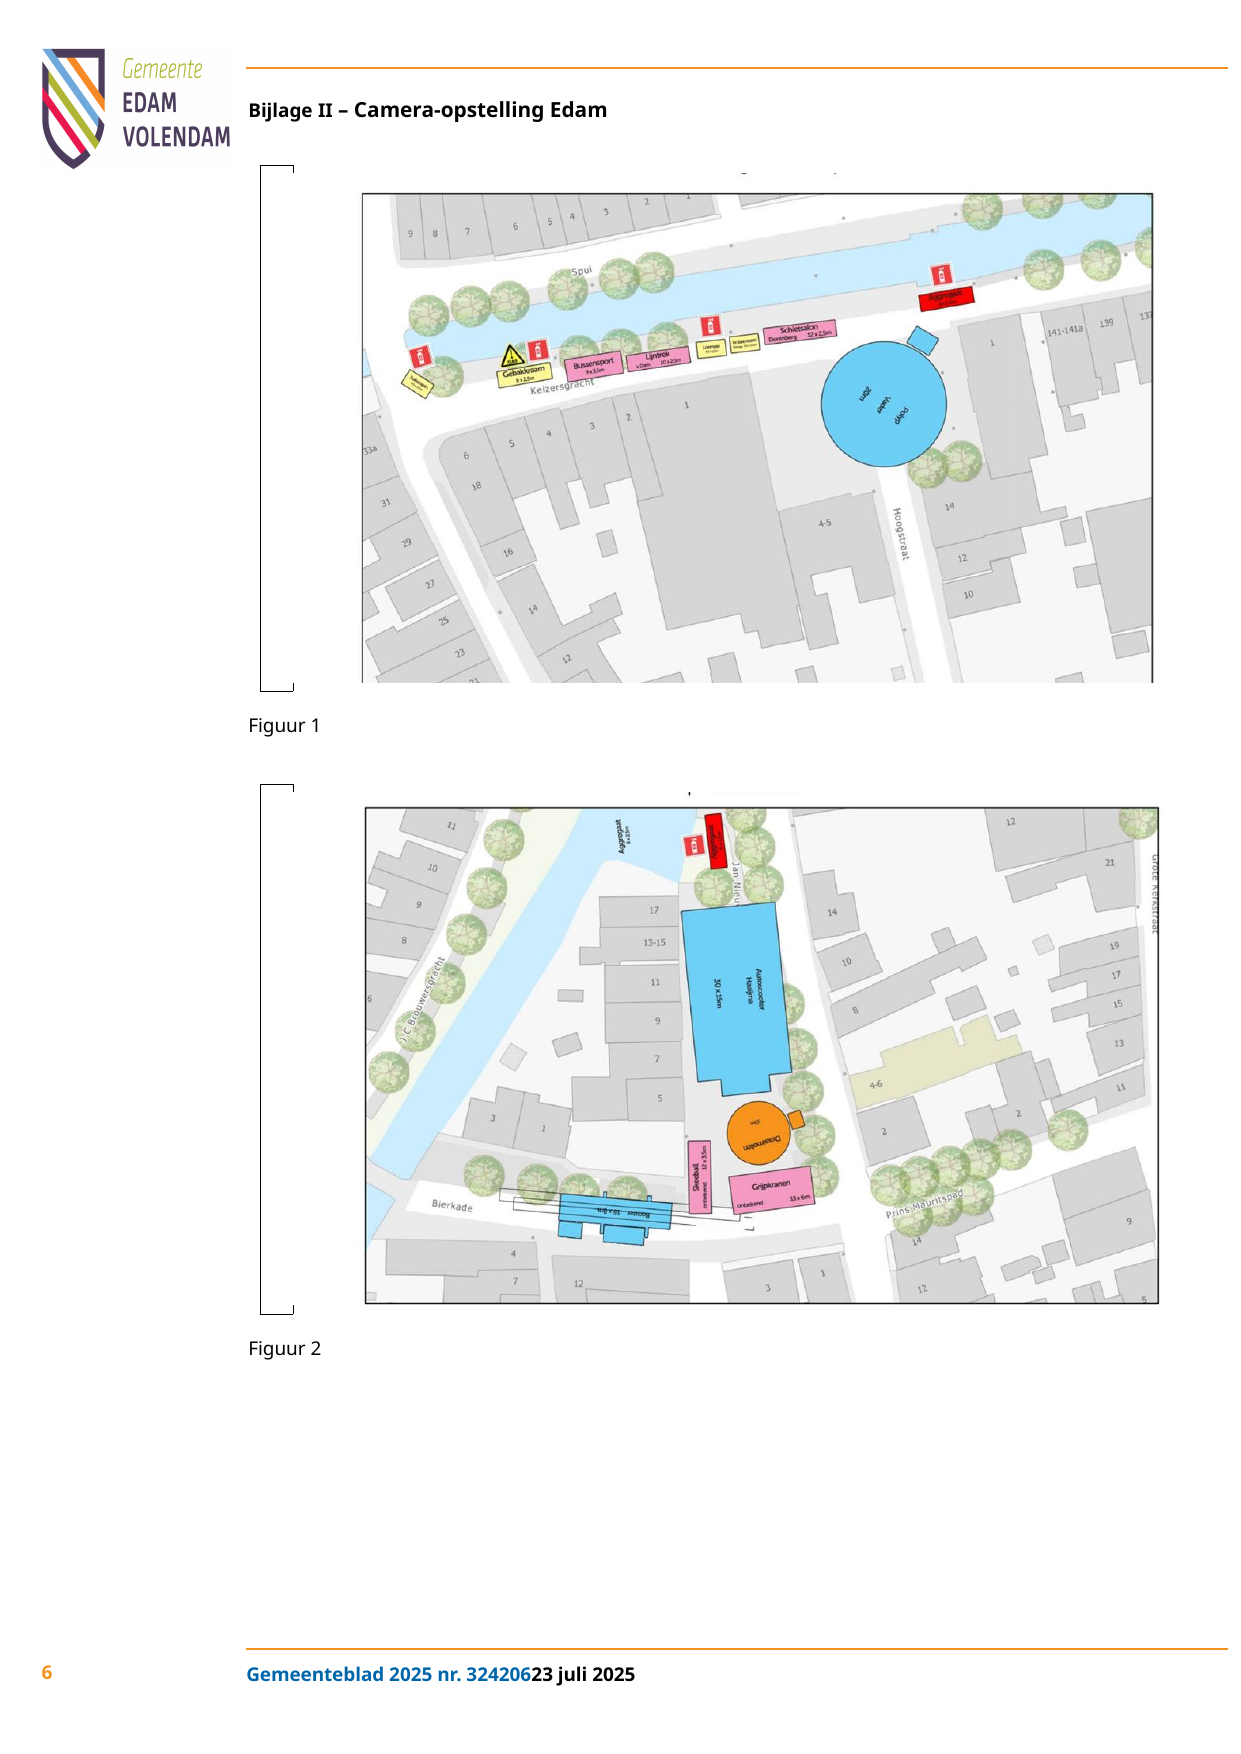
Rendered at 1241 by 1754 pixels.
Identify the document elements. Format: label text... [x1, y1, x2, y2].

text Figuur 2 [248, 1335, 1152, 1361]
picture [268, 792, 1173, 1305]
picture [268, 173, 1173, 683]
text Figuur 1 [248, 713, 1152, 738]
picture [41, 47, 231, 172]
text Bijlage II – Camera-opstelling Edam [248, 95, 1152, 123]
